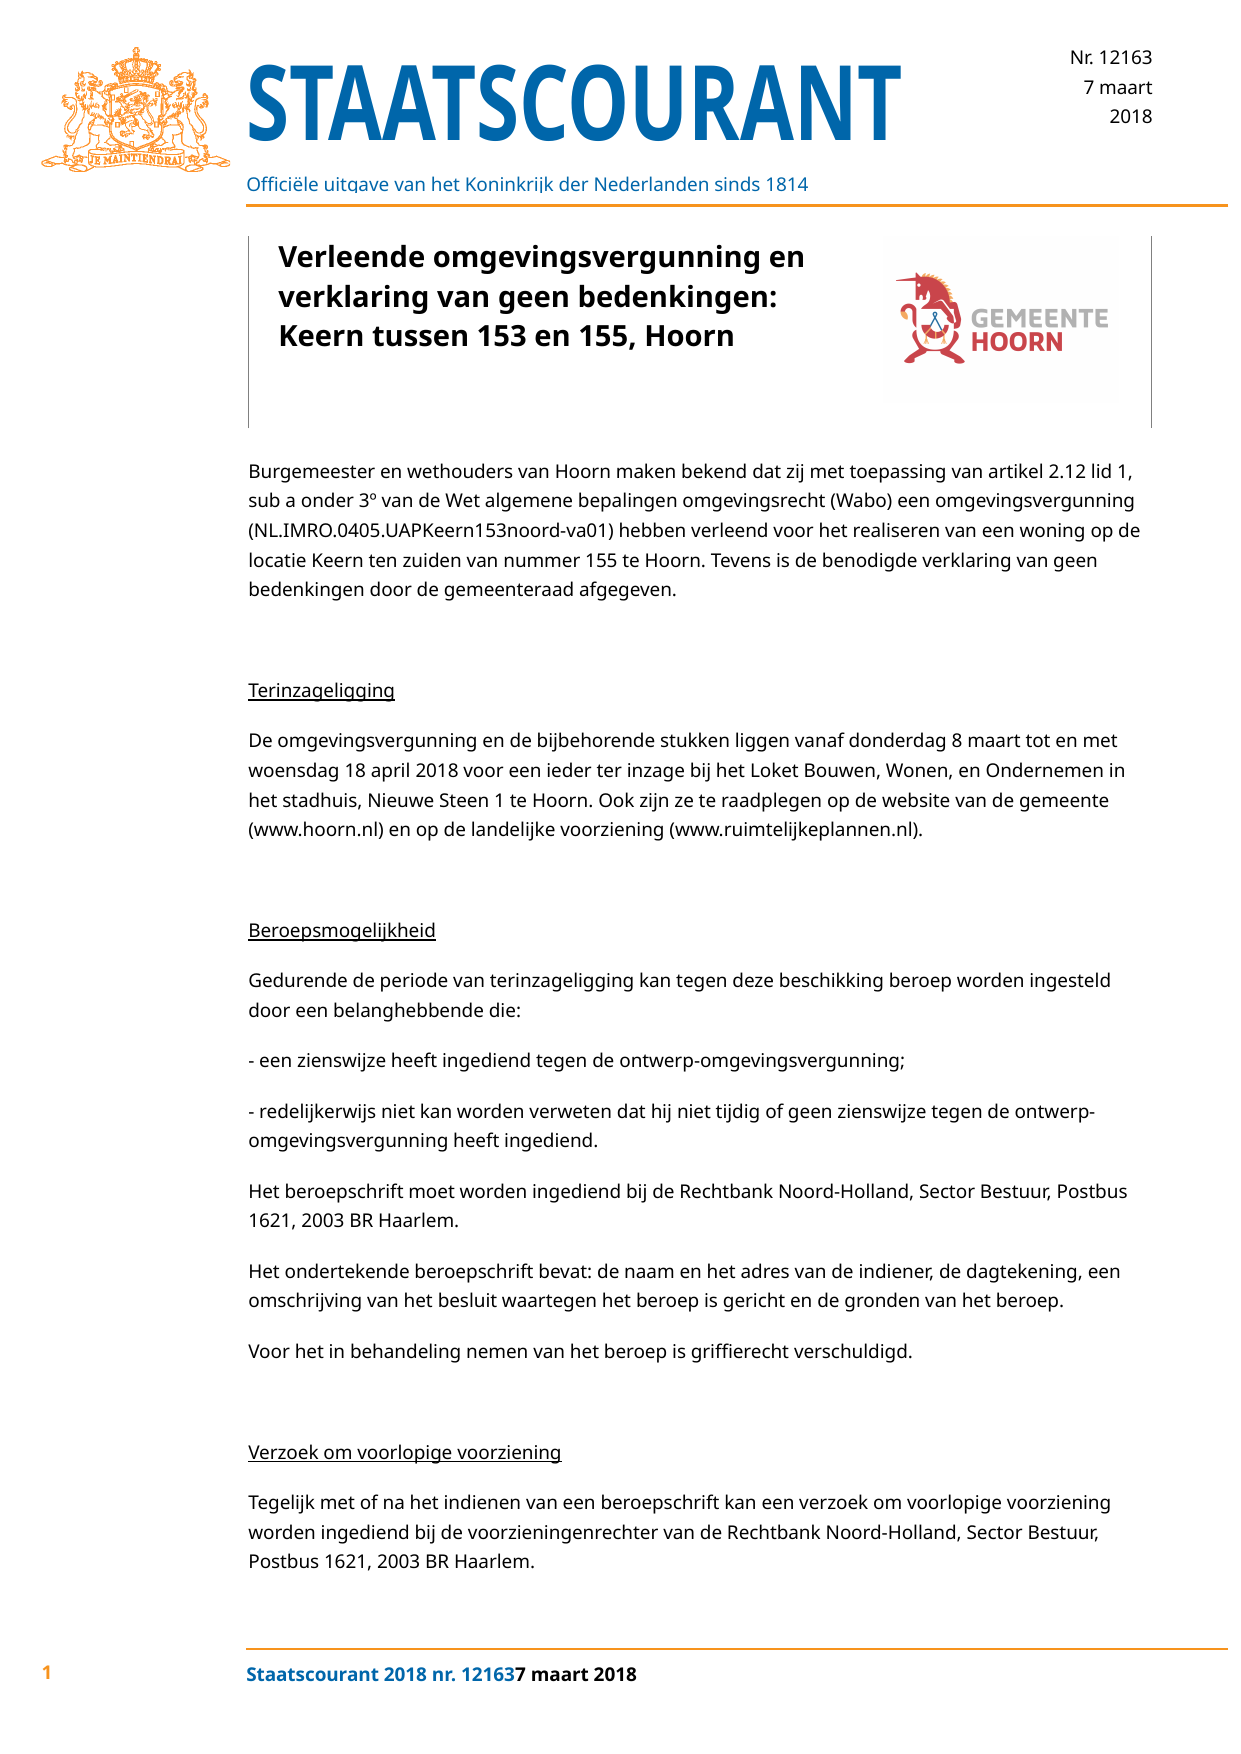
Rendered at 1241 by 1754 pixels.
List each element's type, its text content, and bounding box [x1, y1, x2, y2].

text - redelijkerwijs niet kan worden verweten dat hij niet tijdig of geen zienswijze tegen de ontwerp-omgevingsvergunning heeft ingediend. [248, 1098, 1152, 1153]
text De omgevingsvergunning en de bijbehorende stukken liggen vanaf donderdag 8 maart tot en met woensdag 18 april 2018 voor een ieder ter inzage bij het Loket Bouwen, Wonen, en Ondernemen in het stadhuis, Nieuwe Steen 1 te Hoorn. Ook zijn ze te raadplegen op de website van de gemeente (www.hoorn.nl) en op de landelijke voorziening (www.ruimtelijkeplannen.nl). [248, 728, 1152, 842]
table_header Verleende omgevingsvergunning en verklaring van geen bedenkingen: Keern tussen 153 en 155, Hoorn [249, 236, 850, 428]
text Burgemeester en wethouders van Hoorn maken bekend dat zij met toepassing van artikel 2.12 lid 1, sub a onder 3º van de Wet algemene bepalingen omgevingsrecht (Wabo) een omgevingsvergunning (NL.IMRO.0405.UAPKeern153noord-va01) hebben verleend voor het realiseren van een woning op de locatie Keern ten zuiden van nummer 155 te Hoorn. Tevens is de benodigde verklaring van geen bedenkingen door de gemeenteraad afgegeven. [248, 458, 1152, 602]
text Voor het in behandeling nemen van het beroep is griffierecht verschuldigd. [248, 1338, 1152, 1364]
text Gedurende de periode van terinzageligging kan tegen deze beschikking beroep worden ingesteld door een belanghebbende die: [248, 968, 1152, 1023]
text Verzoek om voorlopige voorziening [248, 1439, 1152, 1464]
text Het beroepschrift moet worden ingediend bij de Rechtbank Noord-Holland, Sector Bestuur, Postbus 1621, 2003 BR Haarlem. [248, 1178, 1152, 1233]
text Het ondertekende beroepschrift bevat: de naam en het adres van de indiener, de dagtekening, een omschrijving van het besluit waartegen het beroep is gericht en de gronden van het beroep. [248, 1258, 1152, 1313]
picture [882, 236, 1119, 403]
text Tegelijk met of na het indienen van een beroepschrift kan een verzoek om voorlopige voorziening worden ingediend bij de voorzieningenrechter van de Rechtbank Noord-Holland, Sector Bestuur, Postbus 1621, 2003 BR Haarlem. [248, 1489, 1152, 1574]
picture [41, 47, 231, 172]
table_header [850, 236, 1151, 428]
text - een zienswijze heeft ingediend tegen de ontwerp-omgevingsvergunning; [248, 1048, 1152, 1073]
text Beroepsmogelijkheid [248, 917, 1152, 943]
text Terinzageligging [248, 677, 1152, 703]
